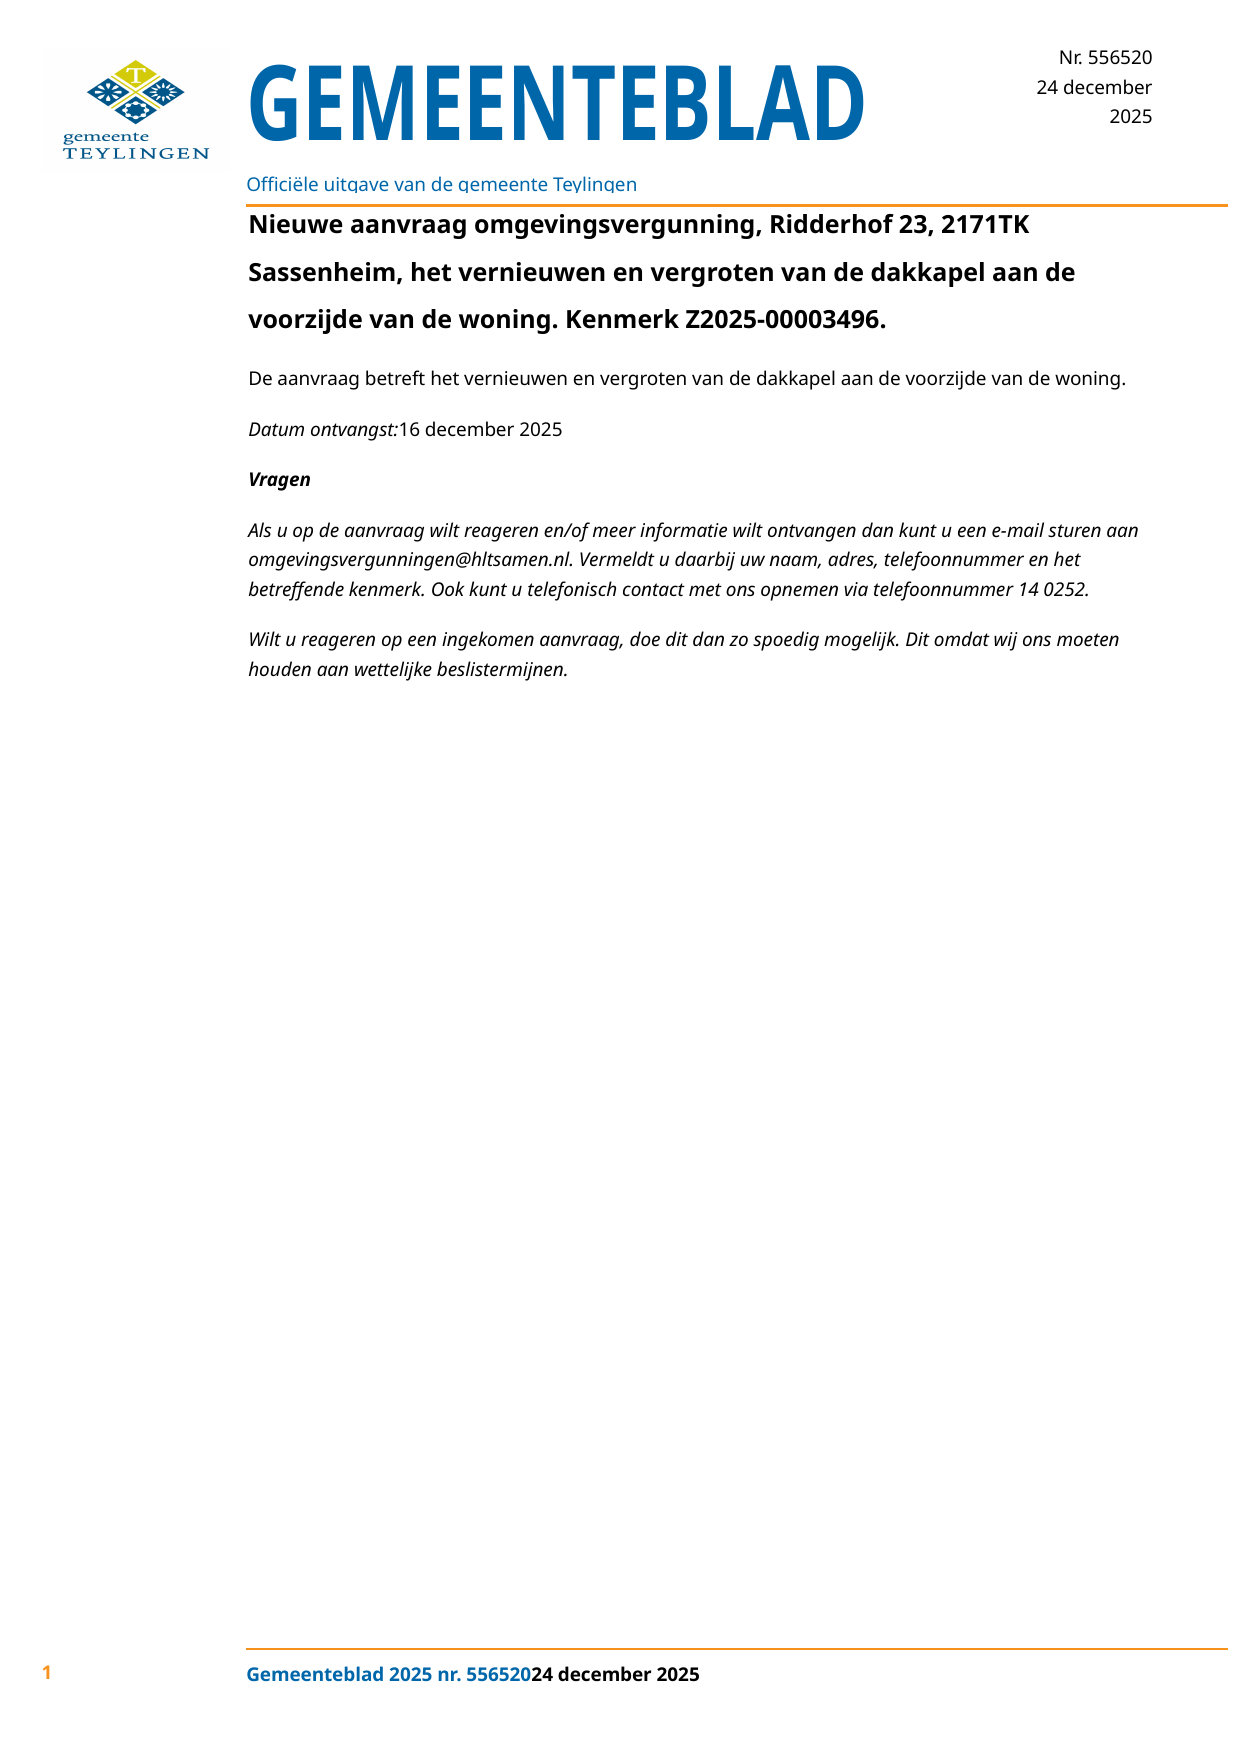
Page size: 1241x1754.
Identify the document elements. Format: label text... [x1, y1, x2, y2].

text Nieuwe aanvraag omgevingsvergunning, Ridderhof 23, 2171TK Sassenheim, het vernieuwen en vergroten van de dakkapel aan de voorzijde van de woning. Kenmerk Z2025-00003496. [248, 207, 1152, 336]
picture [41, 47, 231, 172]
text Vragen [248, 466, 1152, 492]
text Datum ontvangst:16 december 2025 [248, 416, 1152, 442]
text De aanvraag betreft het vernieuwen en vergroten van de dakkapel aan de voorzijde van de woning. [248, 366, 1152, 391]
text Wilt u reageren op een ingekomen aanvraag, doe dit dan zo spoedig mogelijk. Dit omdat wij ons moeten houden aan wettelijke beslistermijnen. [248, 626, 1152, 682]
text Als u op de aanvraag wilt reageren en/of meer informatie wilt ontvangen dan kunt u een e-mail sturen aan omgevingsvergunningen@hltsamen.nl. Vermeldt u daarbij uw naam, adres, telefoonnummer en het betreffende kenmerk. Ook kunt u telefonisch contact met ons opnemen via telefoonnummer 14 0252. [248, 517, 1152, 602]
